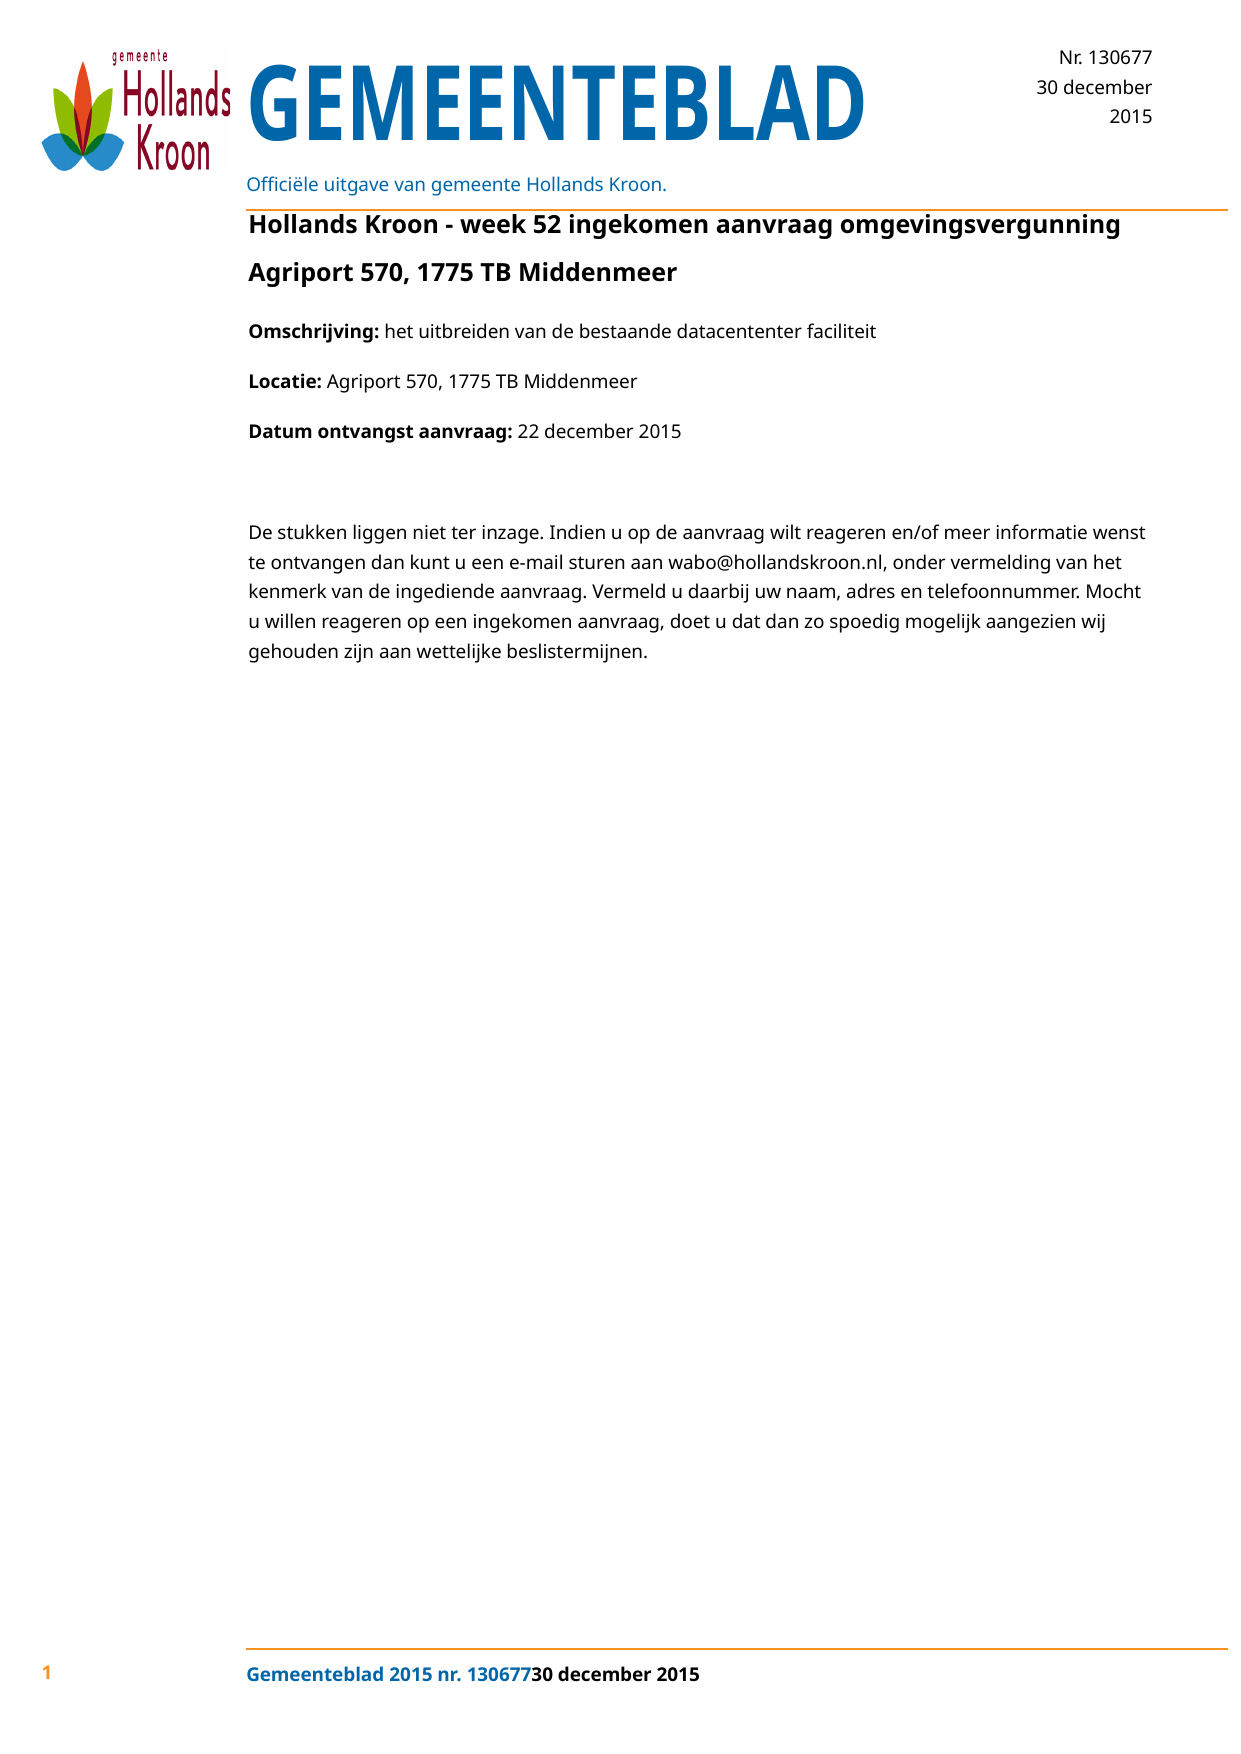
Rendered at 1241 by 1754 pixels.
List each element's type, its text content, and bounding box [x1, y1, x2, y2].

text Omschrijving: het uitbreiden van de bestaande datacententer faciliteit [248, 318, 1152, 344]
text Datum ontvangst aanvraag: 22 december 2015 [248, 419, 1152, 444]
picture [41, 47, 231, 172]
text De stukken liggen niet ter inzage. Indien u op de aanvraag wilt reageren en/of meer informatie wenst te ontvangen dan kunt u een e-mail sturen aan wabo@hollandskroon.nl, onder vermelding van het kenmerk van de ingediende aanvraag. Vermeld u daarbij uw naam, adres en telefoonnummer. Mocht u willen reageren op een ingekomen aanvraag, doet u dat dan zo spoedig mogelijk aangezien wij gehouden zijn aan wettelijke beslistermijnen. [248, 519, 1152, 664]
text Hollands Kroon - week 52 ingekomen aanvraag omgevingsvergunning Agriport 570, 1775 TB Middenmeer [248, 211, 1152, 288]
text Locatie: Agriport 570, 1775 TB Middenmeer [248, 368, 1152, 394]
